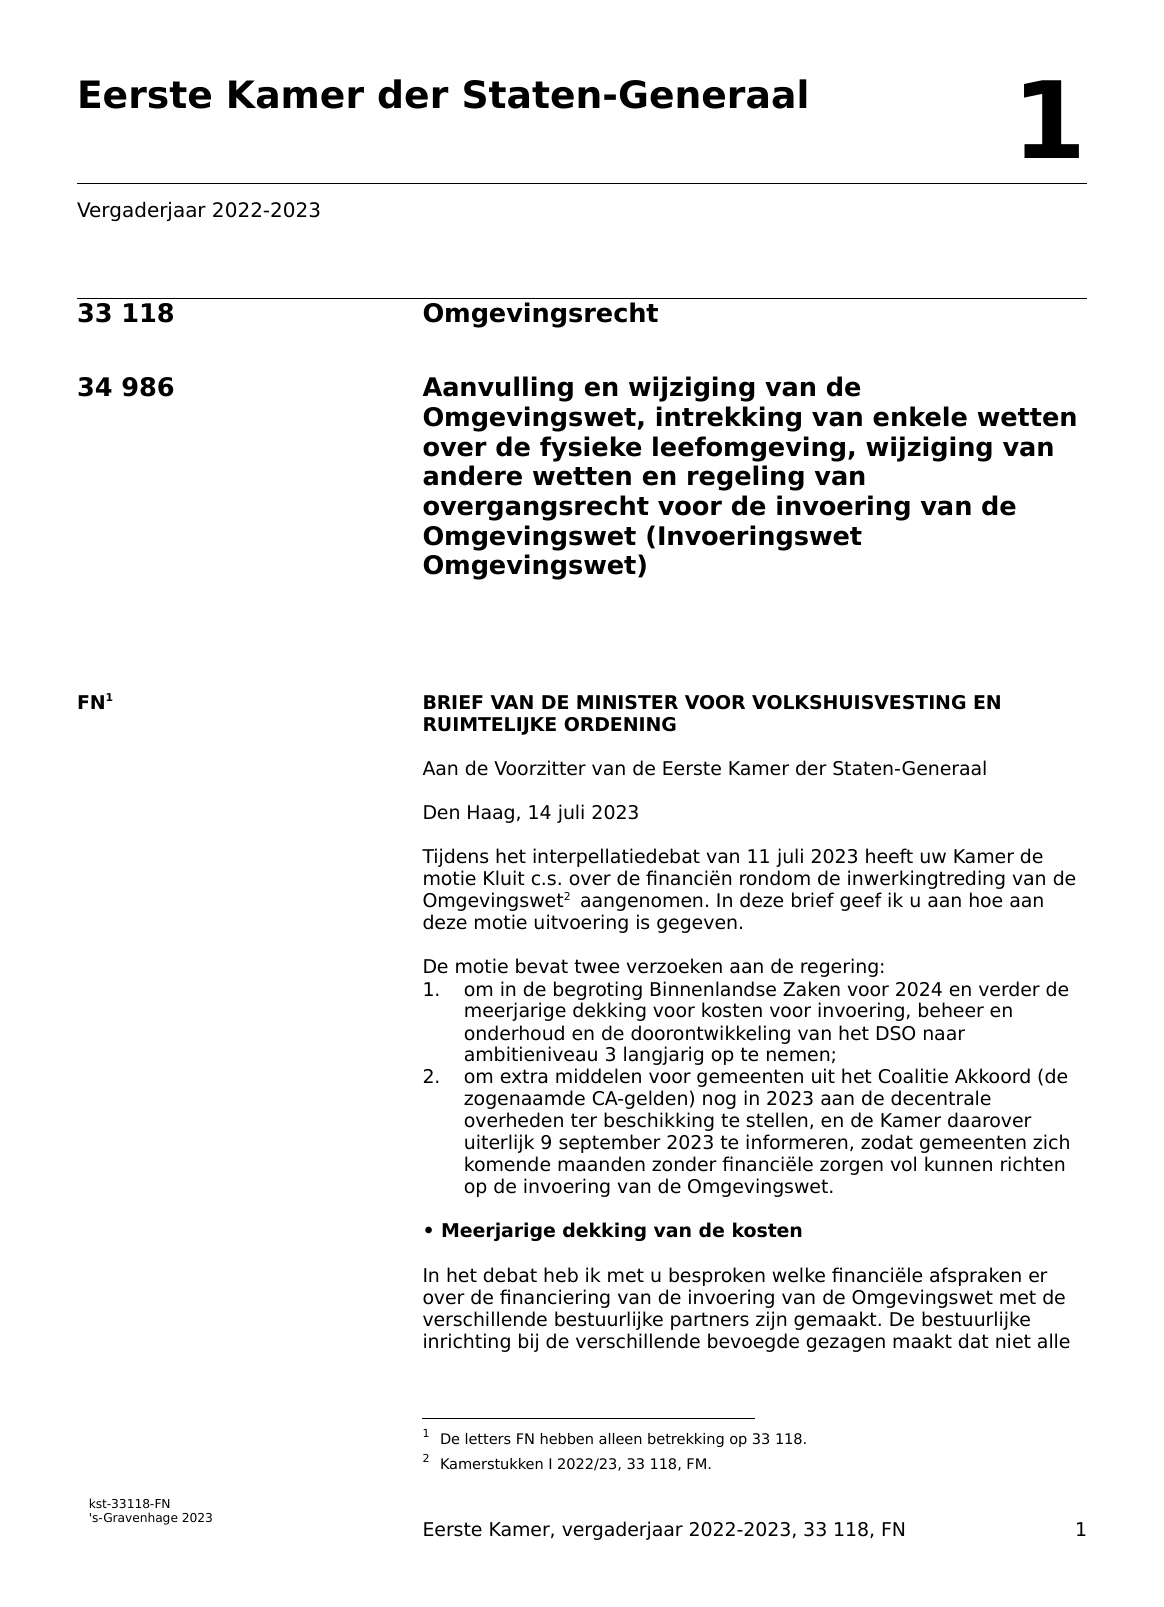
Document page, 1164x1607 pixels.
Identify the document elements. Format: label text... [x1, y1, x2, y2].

text kst-33118-FN [88, 1497, 323, 1511]
text De letters FN hebben alleen betrekking op 33 118. [422, 1427, 1087, 1449]
subtitle • Meerjarige dekking van de kosten [422, 1220, 1087, 1242]
text 1. om in de begroting Binnenlandse Zaken voor 2024 en verder de meerjarige dekking voor kosten voor invoering, beheer en onderhoud en de doorontwikkeling van het DSO naar ambitieniveau 3 langjarig op te nemen; [422, 978, 1087, 1066]
table_header 1 [886, 59, 1087, 183]
text 2. om extra middelen voor gemeenten uit het Coalitie Akkoord (de zogenaamde CA-gelden) nog in 2023 aan de decentrale overheden ter beschikking te stellen, en de Kamer daarover uiterlijk 9 september 2023 te informeren, zodat gemeenten zich komende maanden zonder financiële zorgen vol kunnen richten op de invoering van de Omgevingswet. [422, 1066, 1087, 1198]
text Tijdens het interpellatiedebat van 11 juli 2023 heeft uw Kamer de motie Kluit c.s. over de financiën rondom de inwerkingtreding van de Omgevingswet aangenomen. In deze brief geef ik u aan hoe aan deze motie uitvoering is gegeven. [422, 846, 1087, 934]
text De motie bevat twee verzoeken aan de regering: [422, 956, 1087, 978]
text 's-Gravenhage 2023 [88, 1511, 323, 1525]
text In het debat heb ik met u besproken welke financiële afspraken er over de financiering van de invoering van de Omgevingswet met de verschillende bestuurlijke partners zijn gemaakt. De bestuurlijke inrichting bij de verschillende bevoegde gezagen maakt dat niet alle [422, 1264, 1087, 1352]
subtitle 34 986 Aanvulling en wijziging van de Omgevingswet, intrekking van enkele wetten over de fysieke leefomgeving, wijziging van andere wetten en regeling van overgangsrecht voor de invoering van de Omgevingswet (Invoeringswet Omgevingswet) [77, 373, 1087, 581]
table_cell Vergaderjaar 2022-2023 [77, 184, 1087, 298]
text Aan de Voorzitter van de Eerste Kamer der Staten-Generaal [422, 758, 1087, 780]
table_header Eerste Kamer der Staten-Generaal [77, 59, 886, 183]
subtitle 33 118 Omgevingsrecht [77, 299, 1087, 329]
text Kamerstukken I 2022/23, 33 118, FM. [422, 1452, 1087, 1474]
text Den Haag, 14 juli 2023 [422, 802, 1087, 824]
subtitle FN BRIEF VAN DE MINISTER VOOR VOLKSHUISVESTING EN RUIMTELIJKE ORDENING [77, 692, 1087, 736]
